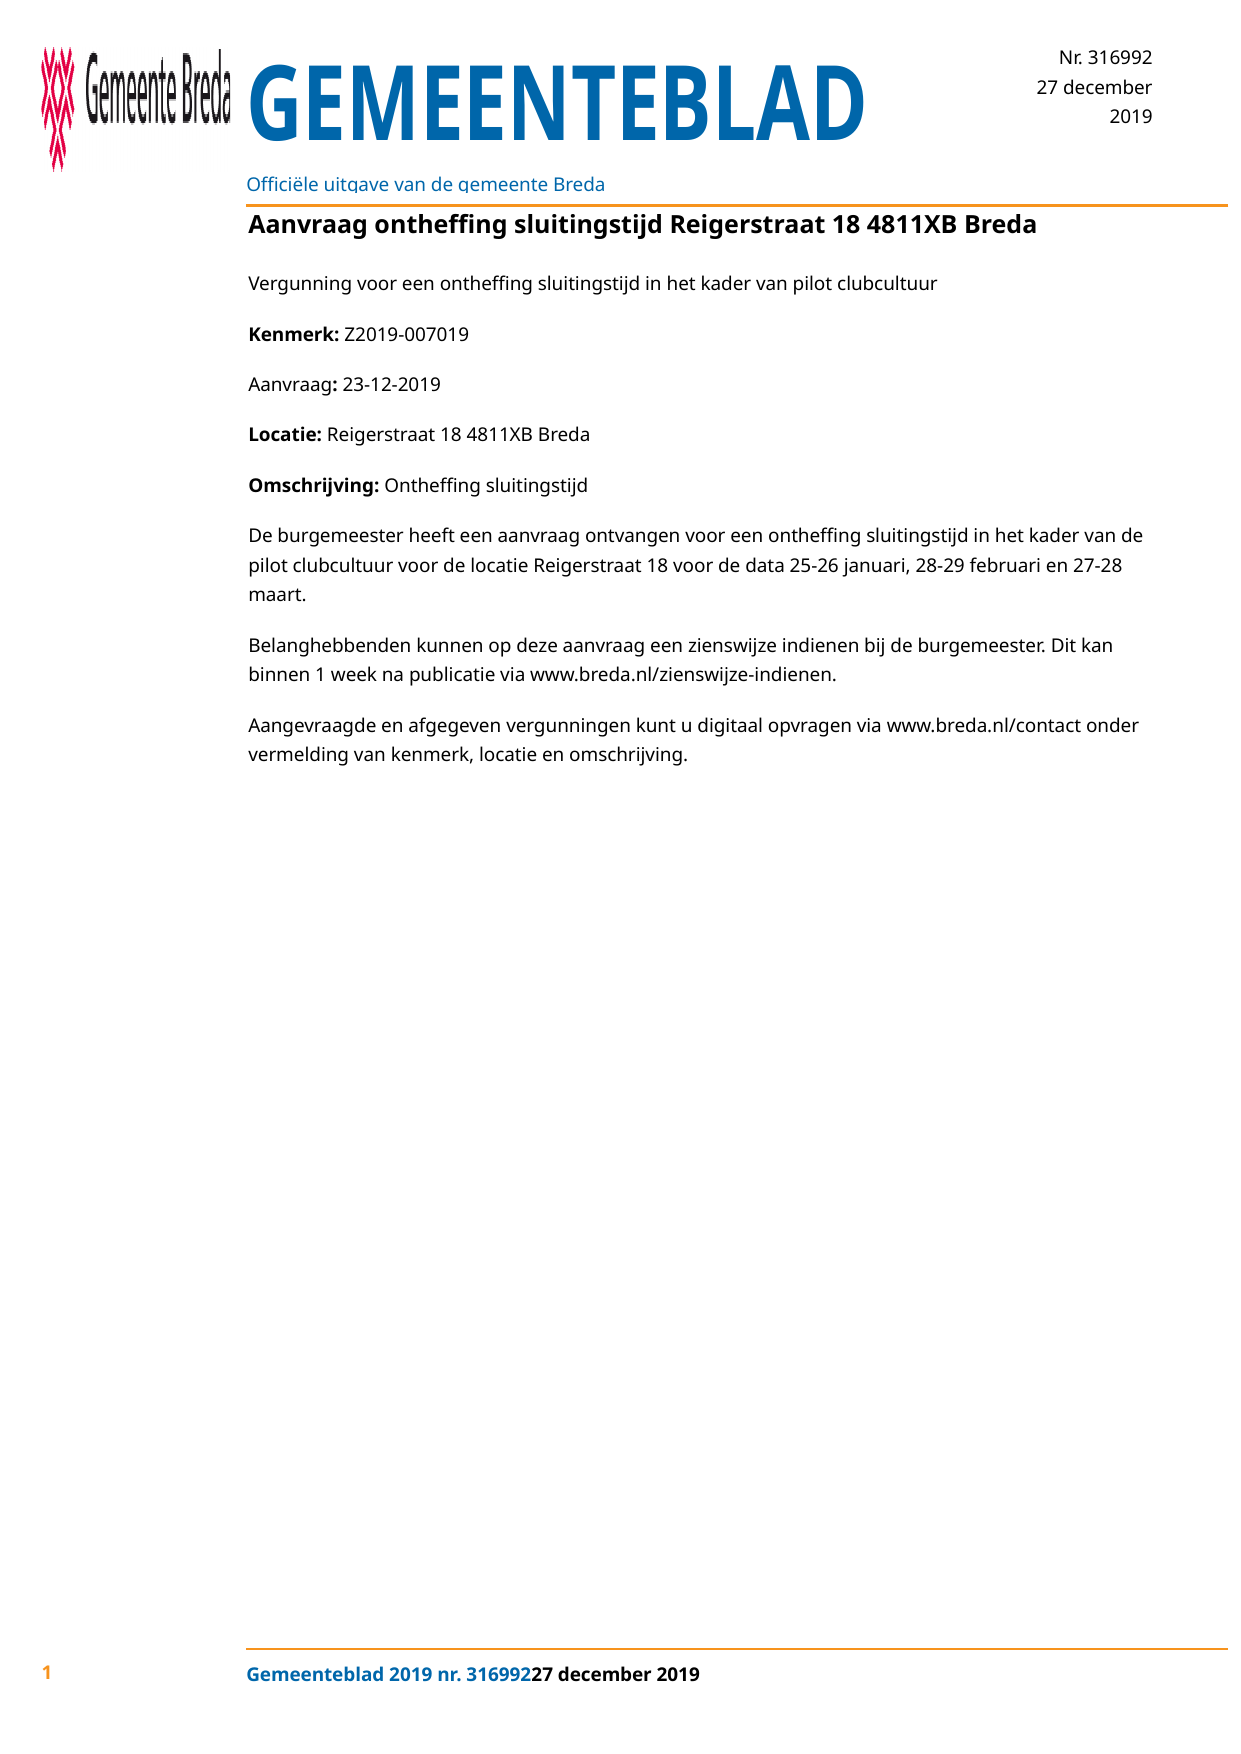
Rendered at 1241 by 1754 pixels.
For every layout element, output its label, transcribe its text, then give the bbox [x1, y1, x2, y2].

text Kenmerk: Z2019-007019 [248, 321, 1152, 346]
text Aanvraag ontheffing sluitingstijd Reigerstraat 18 4811XB Breda [248, 207, 1152, 241]
text Aanvraag: 23-12-2019 [248, 371, 1152, 397]
picture [41, 47, 231, 172]
text Aangevraagde en afgegeven vergunningen kunt u digitaal opvragen via www.breda.nl/contact onder vermelding van kenmerk, locatie en omschrijving. [248, 712, 1152, 767]
text Omschrijving: Ontheffing sluitingstijd [248, 472, 1152, 498]
text Vergunning voor een ontheffing sluitingstijd in het kader van pilot clubcultuur [248, 270, 1152, 296]
text Belanghebbenden kunnen op deze aanvraag een zienswijze indienen bij de burgemeester. Dit kan binnen 1 week na publicatie via www.breda.nl/zienswijze-indienen. [248, 632, 1152, 687]
text Locatie: Reigerstraat 18 4811XB Breda [248, 422, 1152, 447]
text De burgemeester heeft een aanvraag ontvangen voor een ontheffing sluitingstijd in het kader van de pilot clubcultuur voor de locatie Reigerstraat 18 voor de data 25-26 januari, 28-29 februari en 27-28 maart. [248, 522, 1152, 607]
